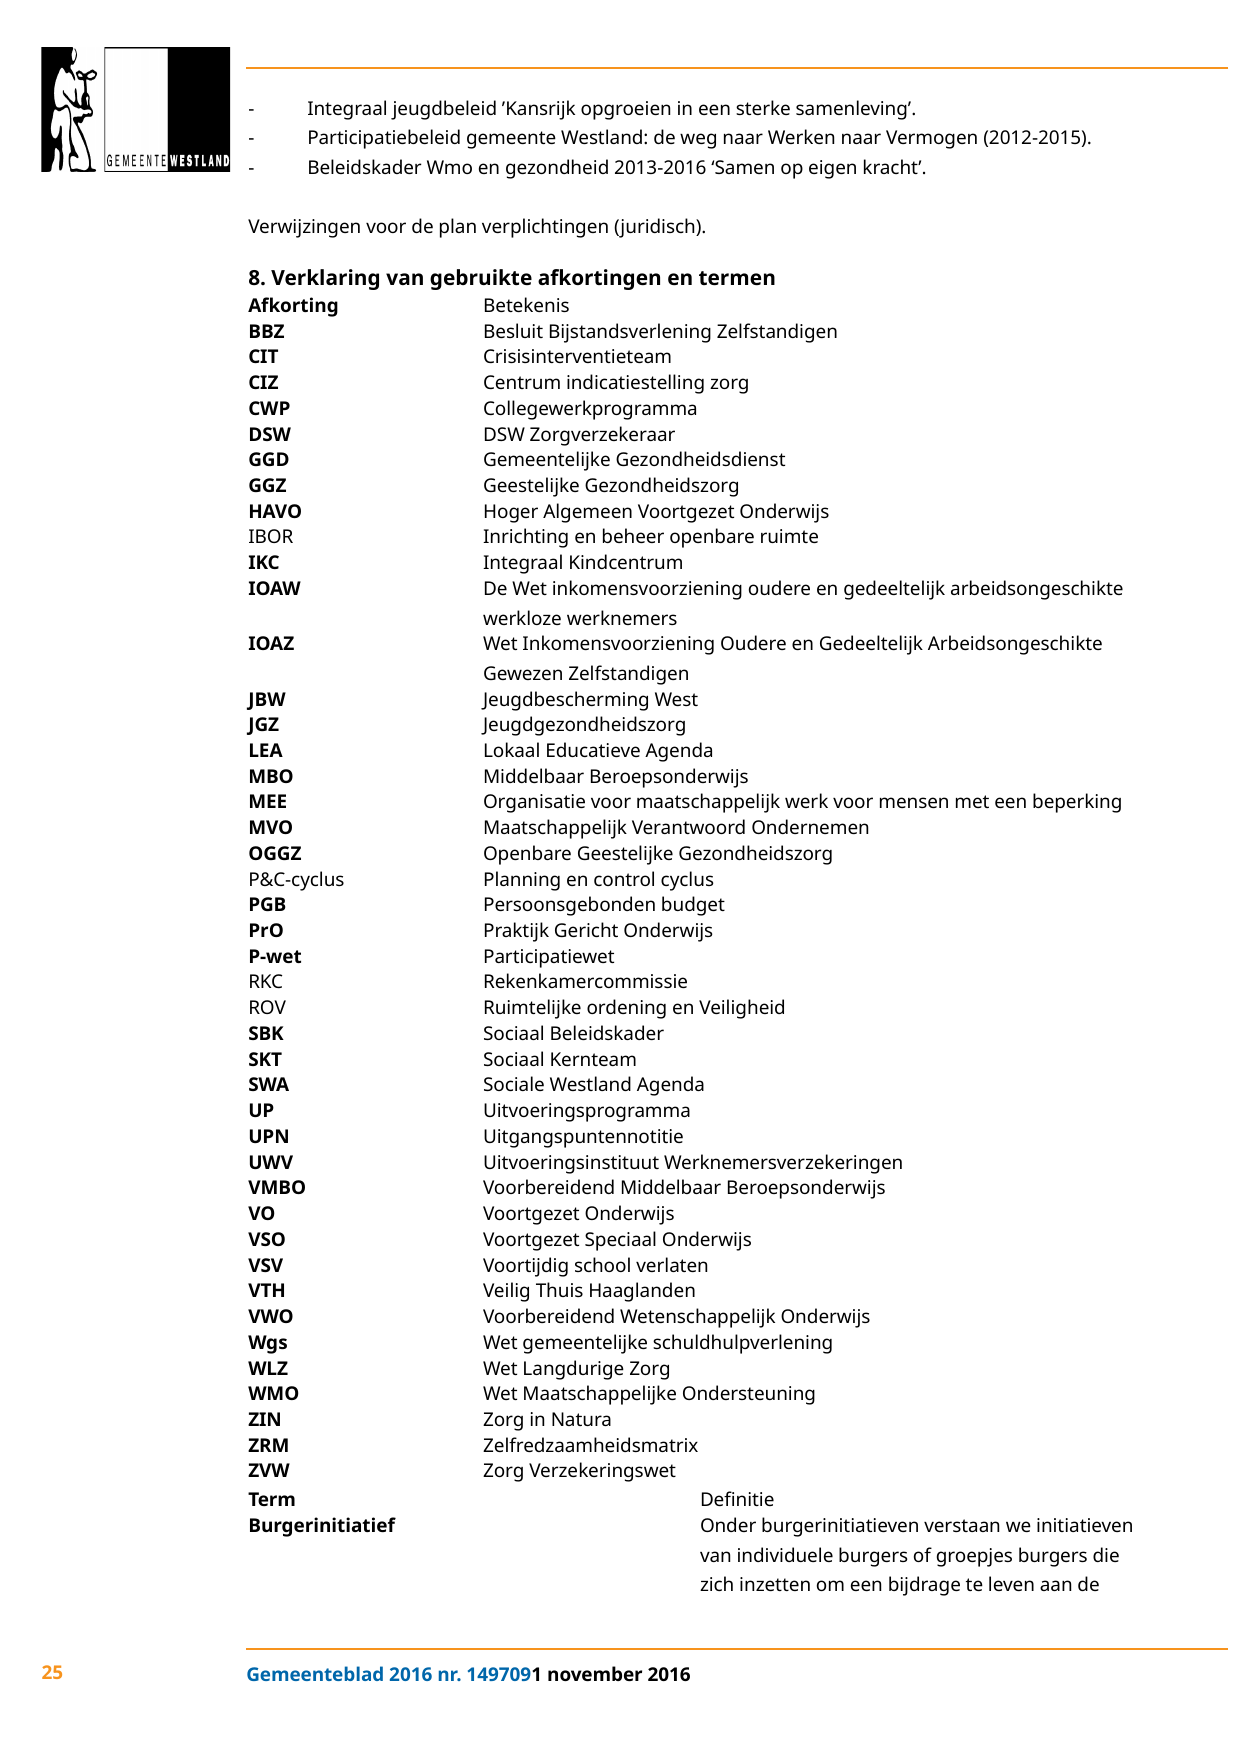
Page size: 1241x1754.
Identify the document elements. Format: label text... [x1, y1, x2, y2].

table_cell Voortijdig school verlaten [483, 1252, 1152, 1277]
table_cell ZRM [248, 1432, 483, 1458]
table_cell GGZ [248, 472, 483, 498]
table_cell CIZ [248, 369, 483, 395]
table_cell Voorbereidend Middelbaar Beroepsonderwijs [483, 1175, 1152, 1200]
table_cell Zorg Verzekeringswet [483, 1458, 1152, 1483]
table_cell IBOR [248, 524, 483, 549]
table_cell IOAZ [248, 630, 483, 686]
table_cell Zorg in Natura [483, 1406, 1152, 1432]
table_header Term [248, 1487, 700, 1512]
table_cell Sociale Westland Agenda [483, 1072, 1152, 1097]
table_cell MBO [248, 763, 483, 789]
table_cell P&C-cyclus [248, 866, 483, 892]
table_cell CIT [248, 344, 483, 369]
table_cell RKC [248, 969, 483, 994]
table_cell Gemeentelijke Gezondheidsdienst [483, 446, 1152, 472]
table_cell ROV [248, 995, 483, 1020]
table_cell Middelbaar Beroepsonderwijs [483, 763, 1152, 789]
table_cell PGB [248, 892, 483, 917]
table_cell P-wet [248, 943, 483, 969]
table_cell VO [248, 1200, 483, 1226]
table_cell IKC [248, 549, 483, 575]
table_cell LEA [248, 737, 483, 763]
table_cell Collegewerkprogramma [483, 395, 1152, 421]
table_header Definitie [700, 1487, 1152, 1512]
table_cell Wgs [248, 1329, 483, 1355]
table_cell Sociaal Kernteam [483, 1046, 1152, 1072]
table_cell DSW [248, 421, 483, 446]
table_cell Besluit Bijstandsverlening Zelfstandigen [483, 318, 1152, 343]
table_cell JBW [248, 686, 483, 711]
list Participatiebeleid gemeente Westland: de weg naar Werken naar Vermogen (2012-2015). [248, 124, 1152, 150]
table_cell DSW Zorgverzekeraar [483, 421, 1152, 446]
table_cell De Wet inkomensvoorziening oudere en gedeeltelijk arbeidsongeschikte werkloze werknemers [483, 575, 1152, 630]
table_cell ZIN [248, 1406, 483, 1432]
table_cell Openbare Geestelijke Gezondheidszorg [483, 840, 1152, 866]
table_header Afkorting [248, 292, 483, 318]
table_cell Uitvoeringsinstituut Werknemersverzekeringen [483, 1149, 1152, 1174]
table_cell Integraal Kindcentrum [483, 549, 1152, 575]
table_cell Ruimtelijke ordening en Veiligheid [483, 995, 1152, 1020]
table_cell WMO [248, 1380, 483, 1406]
table_cell MEE [248, 789, 483, 814]
table_cell SWA [248, 1072, 483, 1097]
table_cell GGD [248, 446, 483, 472]
table_cell Voortgezet Speciaal Onderwijs [483, 1226, 1152, 1252]
table_cell Geestelijke Gezondheidszorg [483, 472, 1152, 498]
table_cell BBZ [248, 318, 483, 343]
table_header Betekenis [483, 292, 1152, 318]
table_cell SKT [248, 1046, 483, 1072]
table_cell Uitgangspuntennotitie [483, 1123, 1152, 1149]
table_cell Planning en control cyclus [483, 866, 1152, 892]
table_cell JGZ [248, 711, 483, 737]
picture [41, 47, 231, 172]
table_cell Burgerinitiatief [248, 1513, 700, 1597]
table_cell Hoger Algemeen Voortgezet Onderwijs [483, 498, 1152, 524]
table_cell VSO [248, 1226, 483, 1252]
table_cell Wet Langdurige Zorg [483, 1355, 1152, 1380]
table_cell HAVO [248, 498, 483, 524]
table_cell Maatschappelijk Verantwoord Ondernemen [483, 814, 1152, 840]
list Integraal jeugdbeleid ’Kansrijk opgroeien in een sterke samenleving’. [248, 95, 1152, 121]
table_cell Wet Inkomensvoorziening Oudere en Gedeeltelijk Arbeidsongeschikte Gewezen Zelfstandigen [483, 630, 1152, 686]
table_cell Voortgezet Onderwijs [483, 1200, 1152, 1226]
table_cell Participatiewet [483, 943, 1152, 969]
table_cell VSV [248, 1252, 483, 1277]
table_cell Voorbereidend Wetenschappelijk Onderwijs [483, 1303, 1152, 1329]
table_cell UPN [248, 1123, 483, 1149]
table_cell Rekenkamercommissie [483, 969, 1152, 994]
table_cell Veilig Thuis Haaglanden [483, 1278, 1152, 1303]
table_cell Organisatie voor maatschappelijk werk voor mensen met een beperking [483, 789, 1152, 814]
table_cell ZVW [248, 1458, 483, 1483]
table_cell Jeugdbescherming West [483, 686, 1152, 711]
text Verwijzingen voor de plan verplichtingen (juridisch). [248, 213, 1152, 239]
table_cell Crisisinterventieteam [483, 344, 1152, 369]
table_cell Onder burgerinitiatieven verstaan we initiatieven van individuele burgers of groepjes burgers die zich inzetten om een bijdrage te leven aan de [700, 1513, 1152, 1597]
table_cell Lokaal Educatieve Agenda [483, 737, 1152, 763]
table_cell MVO [248, 814, 483, 840]
table_cell VTH [248, 1278, 483, 1303]
table_cell Sociaal Beleidskader [483, 1020, 1152, 1046]
table_cell CWP [248, 395, 483, 421]
table_cell WLZ [248, 1355, 483, 1380]
table_cell Inrichting en beheer openbare ruimte [483, 524, 1152, 549]
table_cell Centrum indicatiestelling zorg [483, 369, 1152, 395]
table_cell Uitvoeringsprogramma [483, 1098, 1152, 1123]
table_cell VMBO [248, 1175, 483, 1200]
table_cell UP [248, 1098, 483, 1123]
table_cell Jeugdgezondheidszorg [483, 711, 1152, 737]
table_cell Wet gemeentelijke schuldhulpverlening [483, 1329, 1152, 1355]
table_cell PrO [248, 917, 483, 943]
table_cell SBK [248, 1020, 483, 1046]
table_cell Zelfredzaamheidsmatrix [483, 1432, 1152, 1458]
table_cell VWO [248, 1303, 483, 1329]
table_cell UWV [248, 1149, 483, 1174]
table_cell Praktijk Gericht Onderwijs [483, 917, 1152, 943]
table_cell Persoonsgebonden budget [483, 892, 1152, 917]
list Beleidskader Wmo en gezondheid 2013-2016 ‘Samen op eigen kracht’. [248, 154, 1152, 180]
table_cell OGGZ [248, 840, 483, 866]
text 8. Verklaring van gebruikte afkortingen en termen [248, 263, 1152, 292]
table_cell Wet Maatschappelijke Ondersteuning [483, 1380, 1152, 1406]
table_cell IOAW [248, 575, 483, 630]
